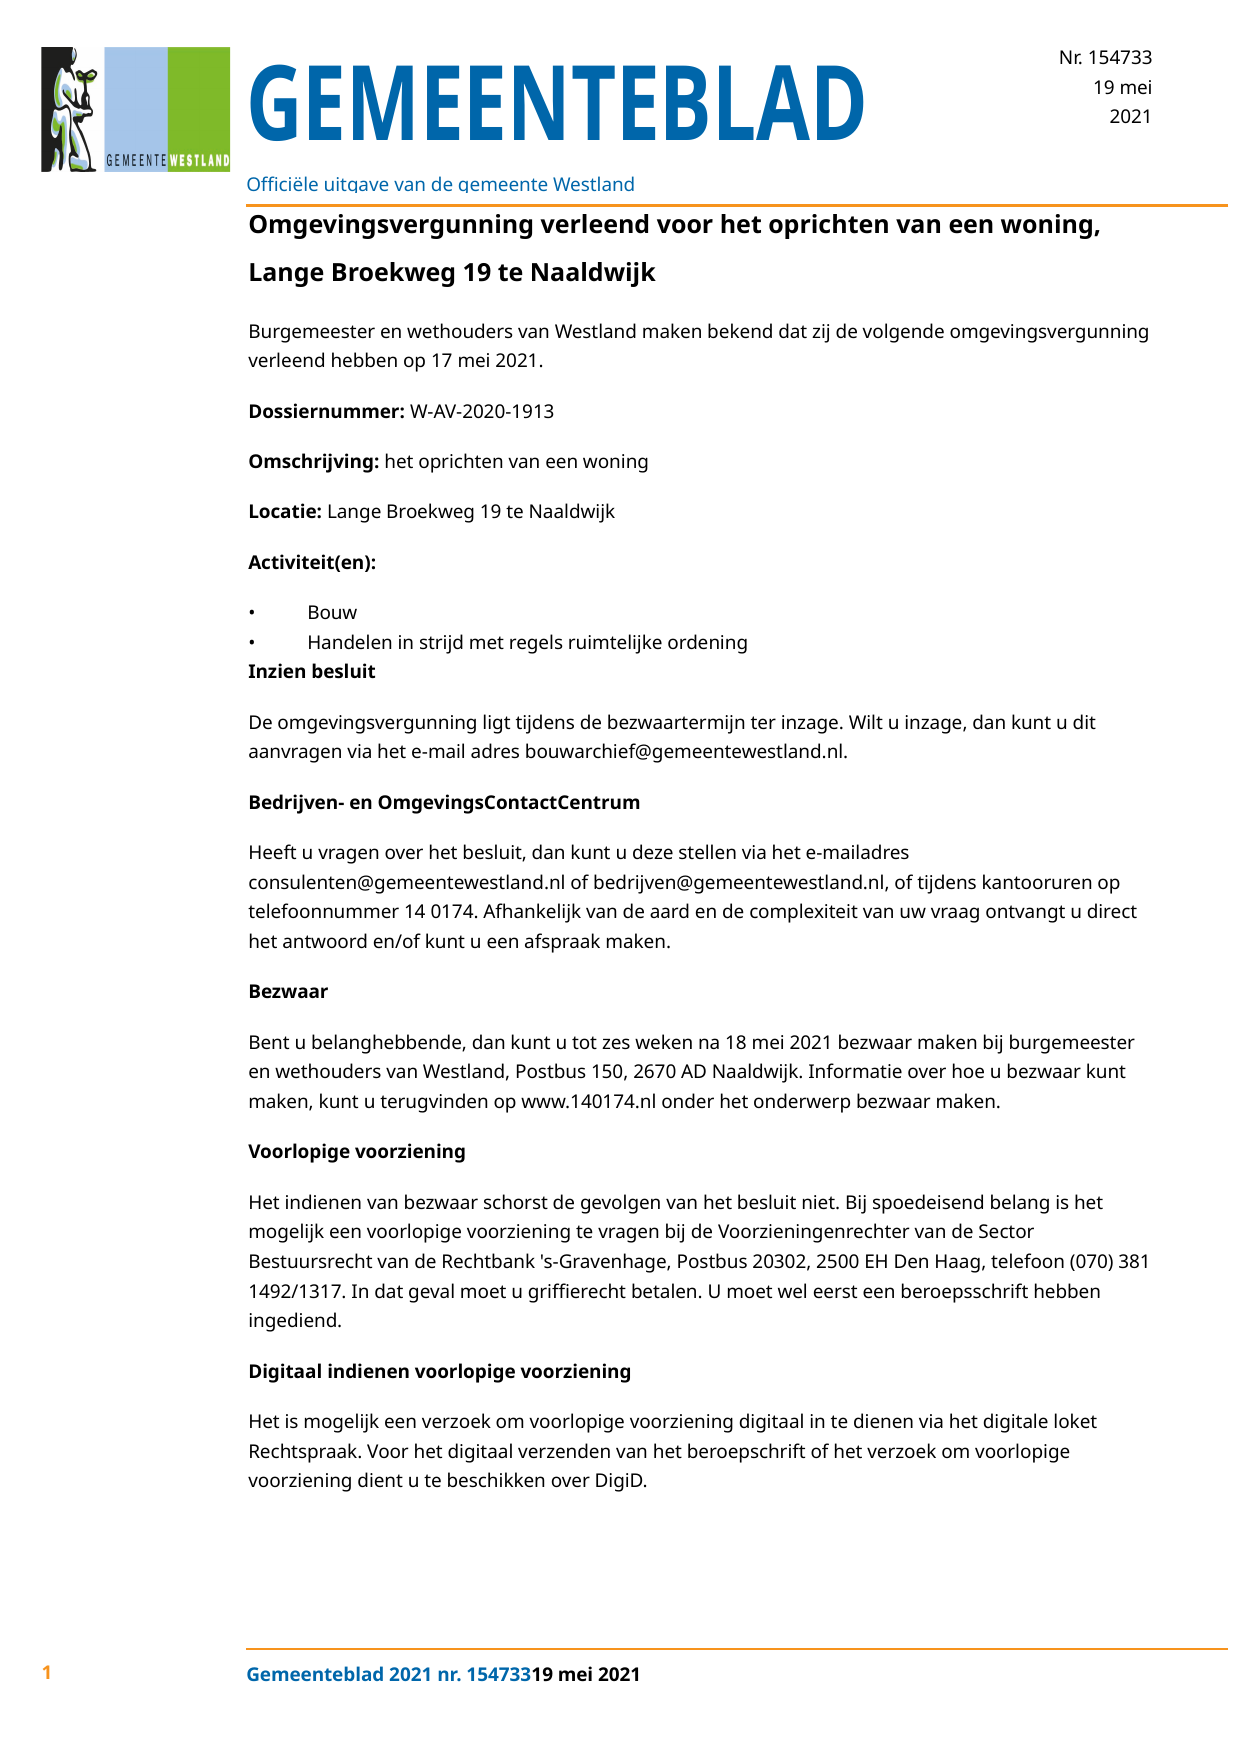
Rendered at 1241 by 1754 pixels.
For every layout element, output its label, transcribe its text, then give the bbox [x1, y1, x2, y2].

text Digitaal indienen voorlopige voorziening [248, 1358, 1152, 1384]
text Omschrijving: het oprichten van een woning [248, 448, 1152, 474]
text Dossiernummer: W-AV-2020-1913 [248, 398, 1152, 424]
text Bent u belanghebbende, dan kunt u tot zes weken na 18 mei 2021 bezwaar maken bij burgemeester en wethouders van Westland, Postbus 150, 2670 AD Naaldwijk. Informatie over hoe u bezwaar kunt maken, kunt u terugvinden op www.140174.nl onder het onderwerp bezwaar maken. [248, 1029, 1152, 1114]
text Locatie: Lange Broekweg 19 te Naaldwijk [248, 499, 1152, 524]
text Bedrijven- en OmgevingsContactCentrum [248, 789, 1152, 815]
text Bezwaar [248, 979, 1152, 1004]
text Het indienen van bezwaar schorst de gevolgen van het besluit niet. Bij spoedeisend belang is het mogelijk een voorlopige voorziening te vragen bij de Voorzieningenrechter van de Sector Bestuursrecht van de Rechtbank 's-Gravenhage, Postbus 20302, 2500 EH Den Haag, telefoon (070) 381 1492/1317. In dat geval moet u griffierecht betalen. U moet wel eerst een beroepsschrift hebben ingediend. [248, 1189, 1152, 1333]
text Het is mogelijk een verzoek om voorlopige voorziening digitaal in te dienen via het digitale loket Rechtspraak. Voor het digitaal verzenden van het beroepschrift of het verzoek om voorlopige voorziening dient u te beschikken over DigiD. [248, 1408, 1152, 1493]
list Handelen in strijd met regels ruimtelijke ordening [248, 629, 1152, 655]
list Bouw [248, 599, 1152, 625]
text De omgevingsvergunning ligt tijdens de bezwaartermijn ter inzage. Wilt u inzage, dan kunt u dit aanvragen via het e-mail adres bouwarchief@gemeentewestland.nl. [248, 709, 1152, 764]
text Heeft u vragen over het besluit, dan kunt u deze stellen via het e-mailadres consulenten@gemeentewestland.nl of bedrijven@gemeentewestland.nl, of tijdens kantooruren op telefoonnummer 14 0174. Afhankelijk van de aard en de complexiteit van uw vraag ontvangt u direct het antwoord en/of kunt u een afspraak maken. [248, 839, 1152, 954]
text Voorlopige voorziening [248, 1139, 1152, 1164]
text Inzien besluit [248, 659, 1152, 684]
text Activiteit(en): [248, 549, 1152, 575]
text Burgemeester en wethouders van Westland maken bekend dat zij de volgende omgevingsvergunning verleend hebben op 17 mei 2021. [248, 318, 1152, 373]
text Omgevingsvergunning verleend voor het oprichten van een woning, Lange Broekweg 19 te Naaldwijk [248, 207, 1152, 288]
picture [41, 47, 231, 172]
